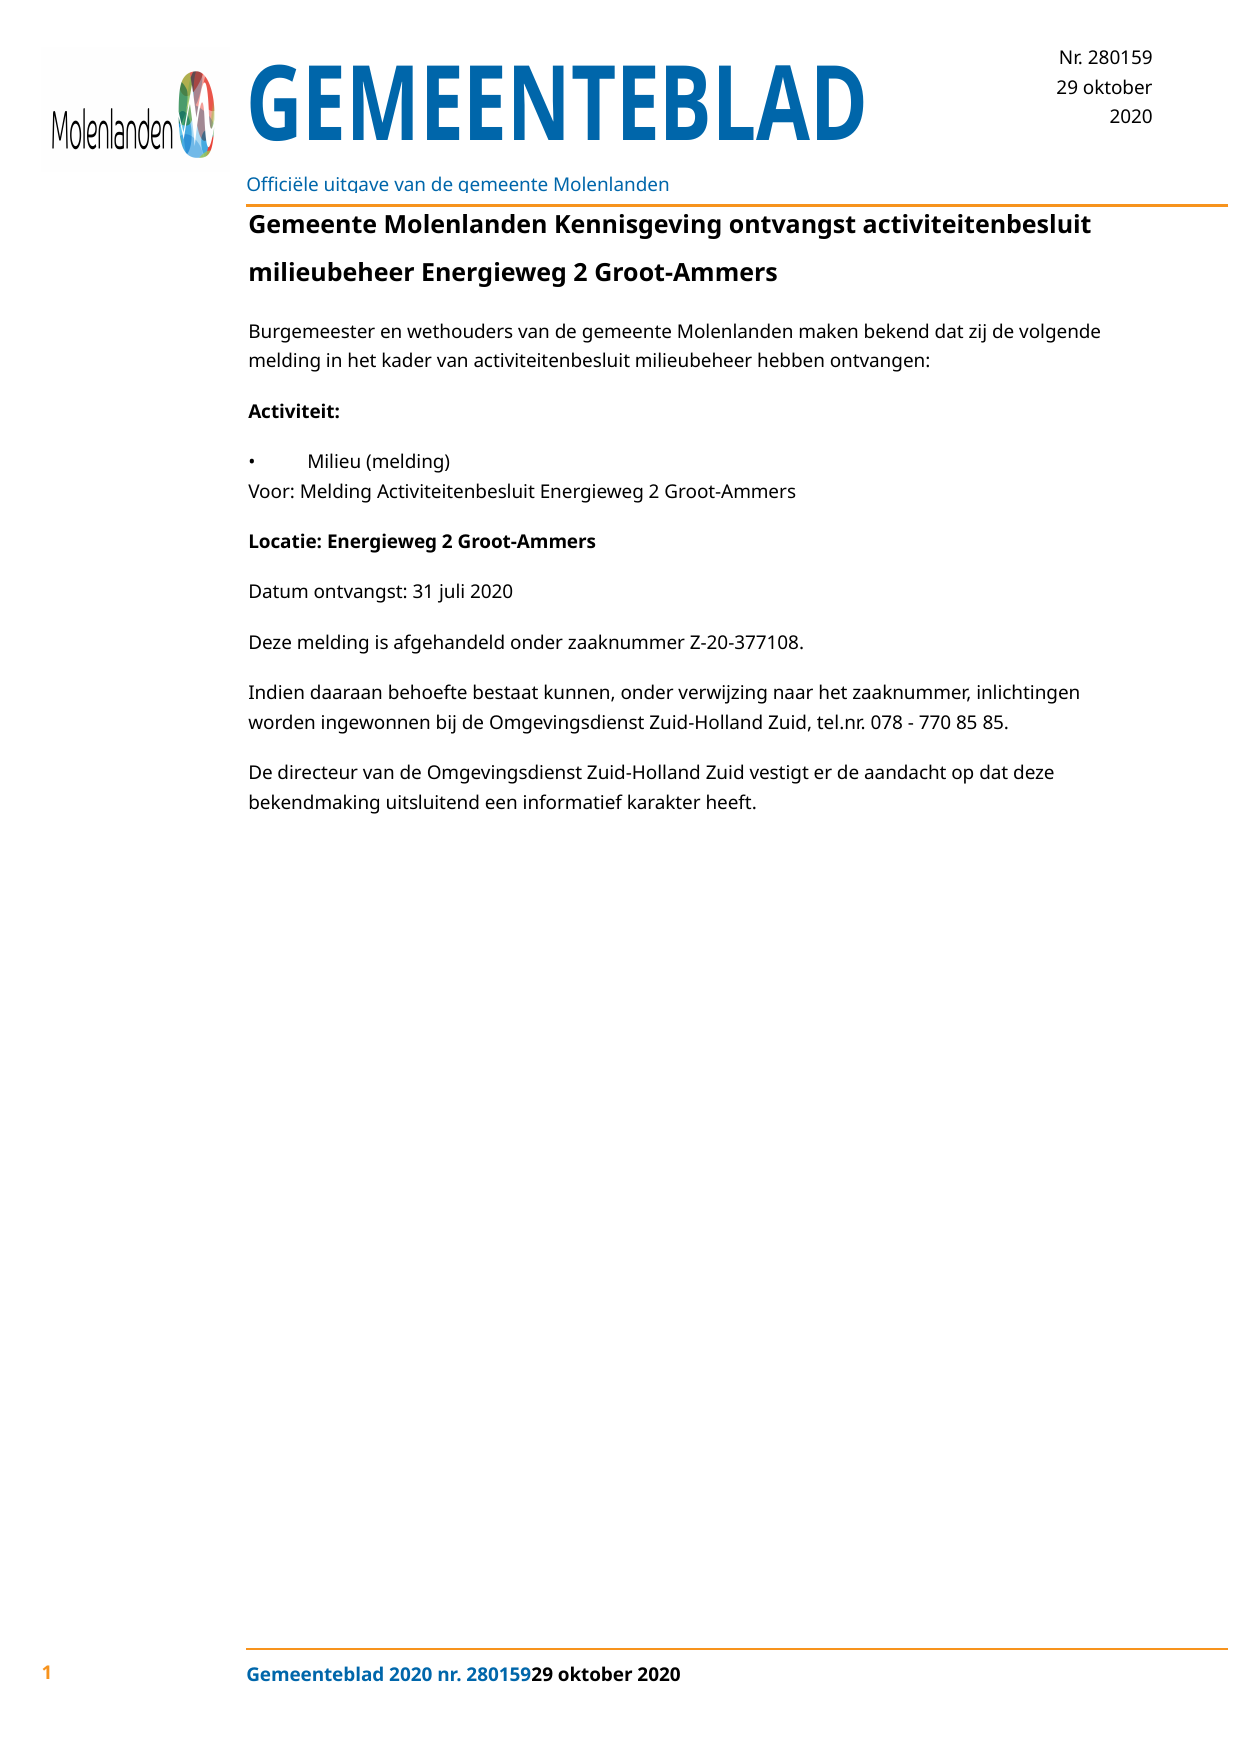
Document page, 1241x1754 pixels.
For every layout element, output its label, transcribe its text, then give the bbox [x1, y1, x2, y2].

text Indien daaraan behoefte bestaat kunnen, onder verwijzing naar het zaaknummer, inlichtingen worden ingewonnen bij de Omgevingsdienst Zuid-Holland Zuid, tel.nr. 078 - 770 85 85. [248, 679, 1152, 735]
text De directeur van de Omgevingsdienst Zuid-Holland Zuid vestigt er de aandacht op dat deze bekendmaking uitsluitend een informatief karakter heeft. [248, 759, 1152, 815]
list Milieu (melding) [248, 448, 1152, 474]
text Burgemeester en wethouders van de gemeente Molenlanden maken bekend dat zij de volgende melding in het kader van activiteitenbesluit milieubeheer hebben ontvangen: [248, 318, 1152, 373]
picture [41, 47, 231, 172]
text Gemeente Molenlanden Kennisgeving ontvangst activiteitenbesluit milieubeheer Energieweg 2 Groot-Ammers [248, 207, 1152, 288]
text Deze melding is afgehandeld onder zaaknummer Z-20-377108. [248, 629, 1152, 655]
text Voor: Melding Activiteitenbesluit Energieweg 2 Groot-Ammers [248, 478, 1152, 504]
text Locatie: Energieweg 2 Groot-Ammers [248, 528, 1152, 554]
text Datum ontvangst: 31 juli 2020 [248, 579, 1152, 604]
text Activiteit: [248, 398, 1152, 424]
